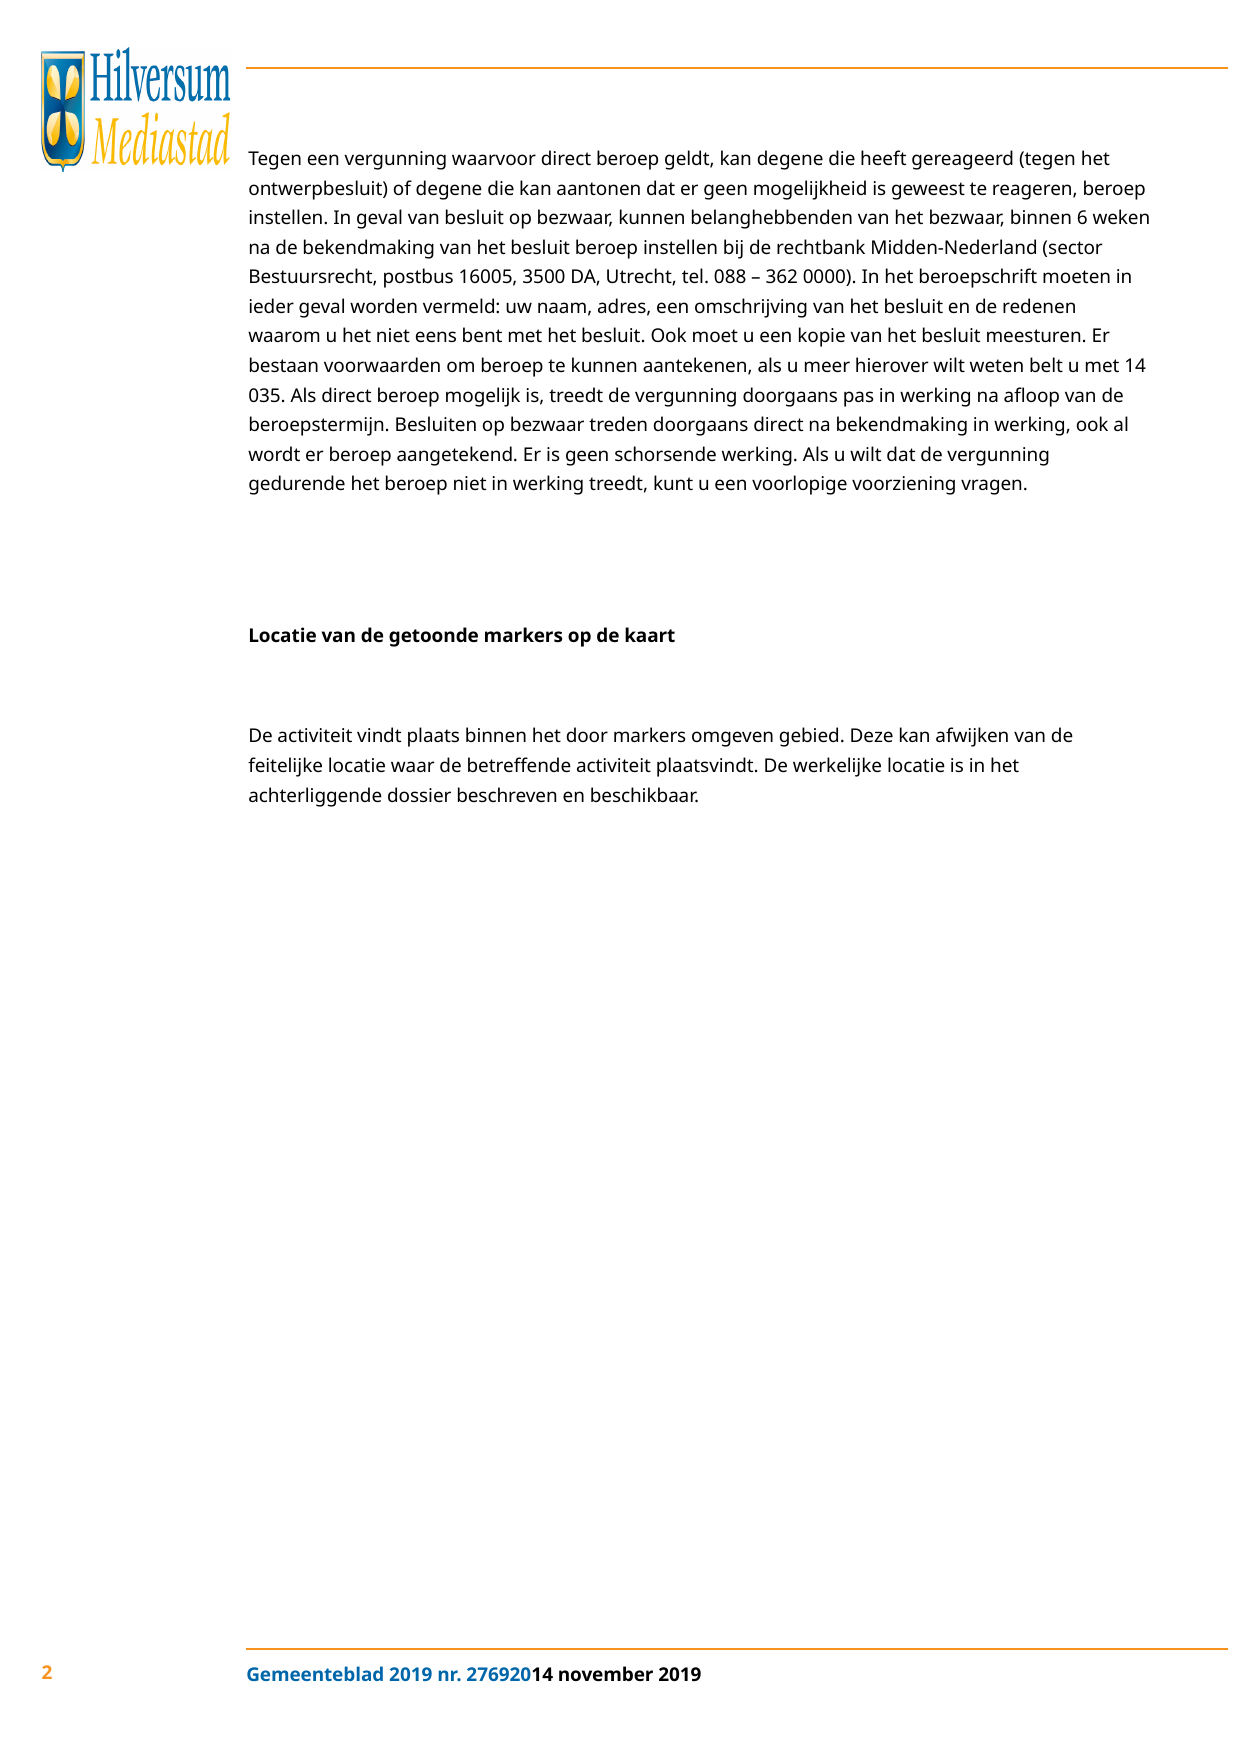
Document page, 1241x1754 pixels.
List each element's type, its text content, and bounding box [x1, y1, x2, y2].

text Locatie van de getoonde markers op de kaart [248, 622, 1152, 648]
text De activiteit vindt plaats binnen het door markers omgeven gebied. Deze kan afwijken van de feitelijke locatie waar de betreffende activiteit plaatsvindt. De werkelijke locatie is in het achterliggende dossier beschreven en beschikbaar. [248, 723, 1152, 808]
text Tegen een vergunning waarvoor direct beroep geldt, kan degene die heeft gereageerd (tegen het ontwerpbesluit) of degene die kan aantonen dat er geen mogelijkheid is geweest te reageren, beroep instellen. In geval van besluit op bezwaar, kunnen belanghebbenden van het bezwaar, binnen 6 weken na de bekendmaking van het besluit beroep instellen bij de rechtbank Midden-Nederland (sector Bestuursrecht, postbus 16005, 3500 DA, Utrecht, tel. 088 – 362 0000). In het beroepschrift moeten in ieder geval worden vermeld: uw naam, adres, een omschrijving van het besluit en de redenen waarom u het niet eens bent met het besluit. Ook moet u een kopie van het besluit meesturen. Er bestaan voorwaarden om beroep te kunnen aantekenen, als u meer hierover wilt weten belt u met 14 035. Als direct beroep mogelijk is, treedt de vergunning doorgaans pas in werking na afloop van de beroepstermijn. Besluiten op bezwaar treden doorgaans direct na bekendmaking in werking, ook al wordt er beroep aangetekend. Er is geen schorsende werking. Als u wilt dat de vergunning gedurende het beroep niet in werking treedt, kunt u een voorlopige voorziening vragen. [248, 145, 1152, 496]
picture [41, 47, 231, 172]
